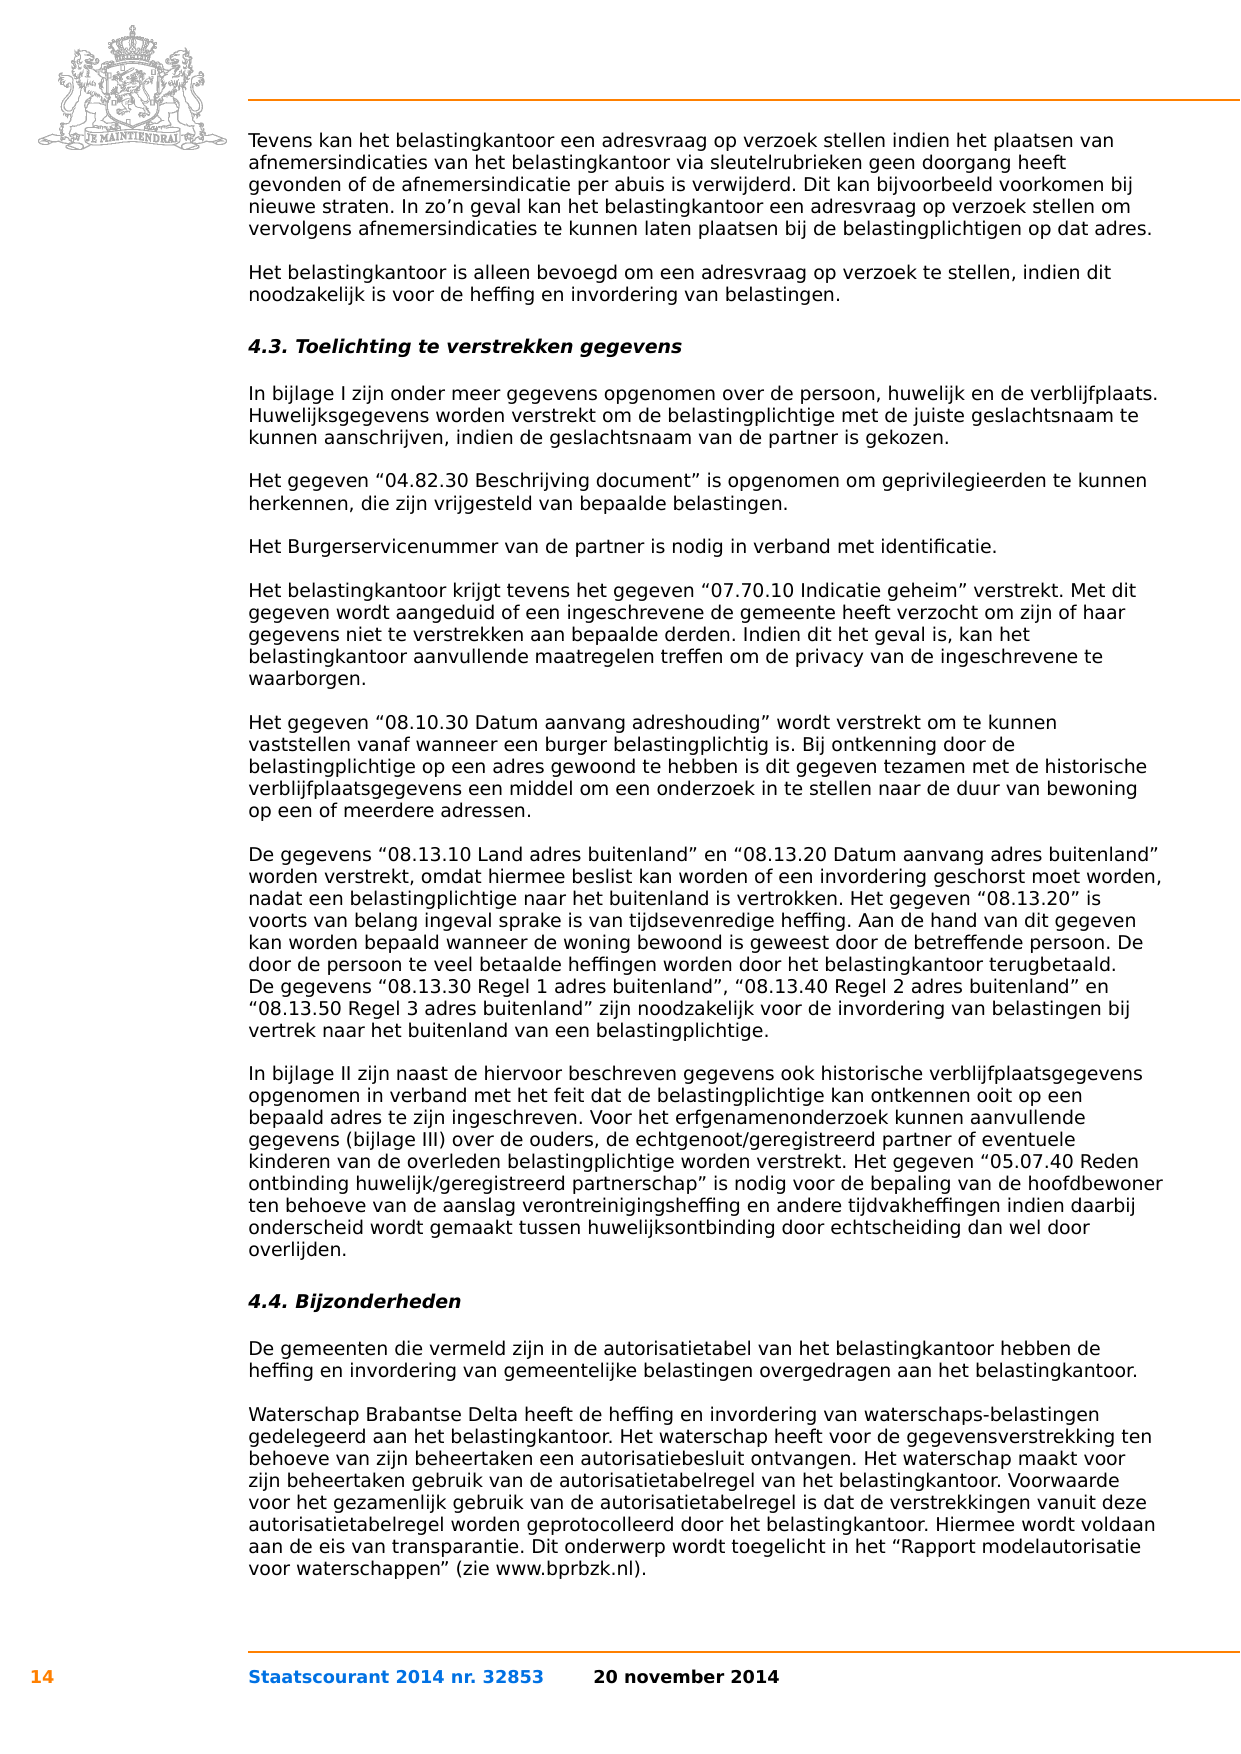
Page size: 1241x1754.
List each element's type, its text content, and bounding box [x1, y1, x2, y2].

text Het belastingkantoor is alleen bevoegd om een adresvraag op verzoek te stellen, indien dit noodzakelijk is voor de heffing en invordering van belastingen. [248, 262, 1163, 306]
text In bijlage II zijn naast de hiervoor beschreven gegevens ook historische verblijfplaatsgegevens opgenomen in verband met het feit dat de belastingplichtige kan ontkennen ooit op een bepaald adres te zijn ingeschreven. Voor het erfgenamenonderzoek kunnen aanvullende gegevens (bijlage III) over de ouders, de echtgenoot/geregistreerd partner of eventuele kinderen van de overleden belastingplichtige worden verstrekt. Het gegeven “05.07.40 Reden ontbinding huwelijk/geregistreerd partnerschap” is nodig voor de bepaling van de hoofdbewoner ten behoeve van de aanslag verontreinigingsheffing en andere tijdvakheffingen indien daarbij onderscheid wordt gemaakt tussen huwelijksontbinding door echtscheiding dan wel door overlijden. [248, 1063, 1163, 1261]
text De gegevens “08.13.10 Land adres buitenland” en “08.13.20 Datum aanvang adres buitenland” worden verstrekt, omdat hiermee beslist kan worden of een invordering geschorst moet worden, nadat een belastingplichtige naar het buitenland is vertrokken. Het gegeven “08.13.20” is voorts van belang ingeval sprake is van tijdsevenredige heffing. Aan de hand van dit gegeven kan worden bepaald wanneer de woning bewoond is geweest door de betreffende persoon. De door de persoon te veel betaalde heffingen worden door het belastingkantoor terugbetaald. [248, 844, 1163, 976]
subtitle 4.3. Toelichting te verstrekken gegevens [248, 336, 1163, 358]
picture [38, 25, 227, 150]
text Het Burgerservicenummer van de partner is nodig in verband met identificatie. [248, 536, 1163, 558]
text Tevens kan het belastingkantoor een adresvraag op verzoek stellen indien het plaatsen van afnemersindicaties van het belastingkantoor via sleutelrubrieken geen doorgang heeft gevonden of de afnemersindicatie per abuis is verwijderd. Dit kan bijvoorbeeld voorkomen bij nieuwe straten. In zo’n geval kan het belastingkantoor een adresvraag op verzoek stellen om vervolgens afnemersindicaties te kunnen laten plaatsen bij de belastingplichtigen op dat adres. [248, 130, 1163, 240]
text De gegevens “08.13.30 Regel 1 adres buitenland”, “08.13.40 Regel 2 adres buitenland” en “08.13.50 Regel 3 adres buitenland” zijn noodzakelijk voor de invordering van belastingen bij vertrek naar het buitenland van een belastingplichtige. [248, 976, 1163, 1041]
text Het gegeven “08.10.30 Datum aanvang adreshouding” wordt verstrekt om te kunnen vaststellen vanaf wanneer een burger belastingplichtig is. Bij ontkenning door de belastingplichtige op een adres gewoond te hebben is dit gegeven tezamen met de historische verblijfplaatsgegevens een middel om een onderzoek in te stellen naar de duur van bewoning op een of meerdere adressen. [248, 712, 1163, 822]
text De gemeenten die vermeld zijn in de autorisatietabel van het belastingkantoor hebben de heffing en invordering van gemeentelijke belastingen overgedragen aan het belastingkantoor. [248, 1338, 1163, 1382]
text Het gegeven “04.82.30 Beschrijving document” is opgenomen om geprivilegieerden te kunnen herkennen, die zijn vrijgesteld van bepaalde belastingen. [248, 470, 1163, 514]
text Waterschap Brabantse Delta heeft de heffing en invordering van waterschaps-belastingen gedelegeerd aan het belastingkantoor. Het waterschap heeft voor de gegevensverstrekking ten behoeve van zijn beheertaken een autorisatiebesluit ontvangen. Het waterschap maakt voor zijn beheertaken gebruik van de autorisatietabelregel van het belastingkantoor. Voorwaarde voor het gezamenlijk gebruik van de autorisatietabelregel is dat de verstrekkingen vanuit deze autorisatietabelregel worden geprotocolleerd door het belastingkantoor. Hiermee wordt voldaan aan de eis van transparantie. Dit onderwerp wordt toegelicht in het “Rapport modelautorisatie voor waterschappen” (zie www.bprbzk.nl). [248, 1404, 1163, 1580]
subtitle 4.4. Bijzonderheden [248, 1291, 1163, 1313]
text In bijlage I zijn onder meer gegevens opgenomen over de persoon, huwelijk en de verblijfplaats. Huwelijksgegevens worden verstrekt om de belastingplichtige met de juiste geslachtsnaam te kunnen aanschrijven, indien de geslachtsnaam van de partner is gekozen. [248, 383, 1163, 448]
text Het belastingkantoor krijgt tevens het gegeven “07.70.10 Indicatie geheim” verstrekt. Met dit gegeven wordt aangeduid of een ingeschrevene de gemeente heeft verzocht om zijn of haar gegevens niet te verstrekken aan bepaalde derden. Indien dit het geval is, kan het belastingkantoor aanvullende maatregelen treffen om de privacy van de ingeschrevene te waarborgen. [248, 580, 1163, 690]
